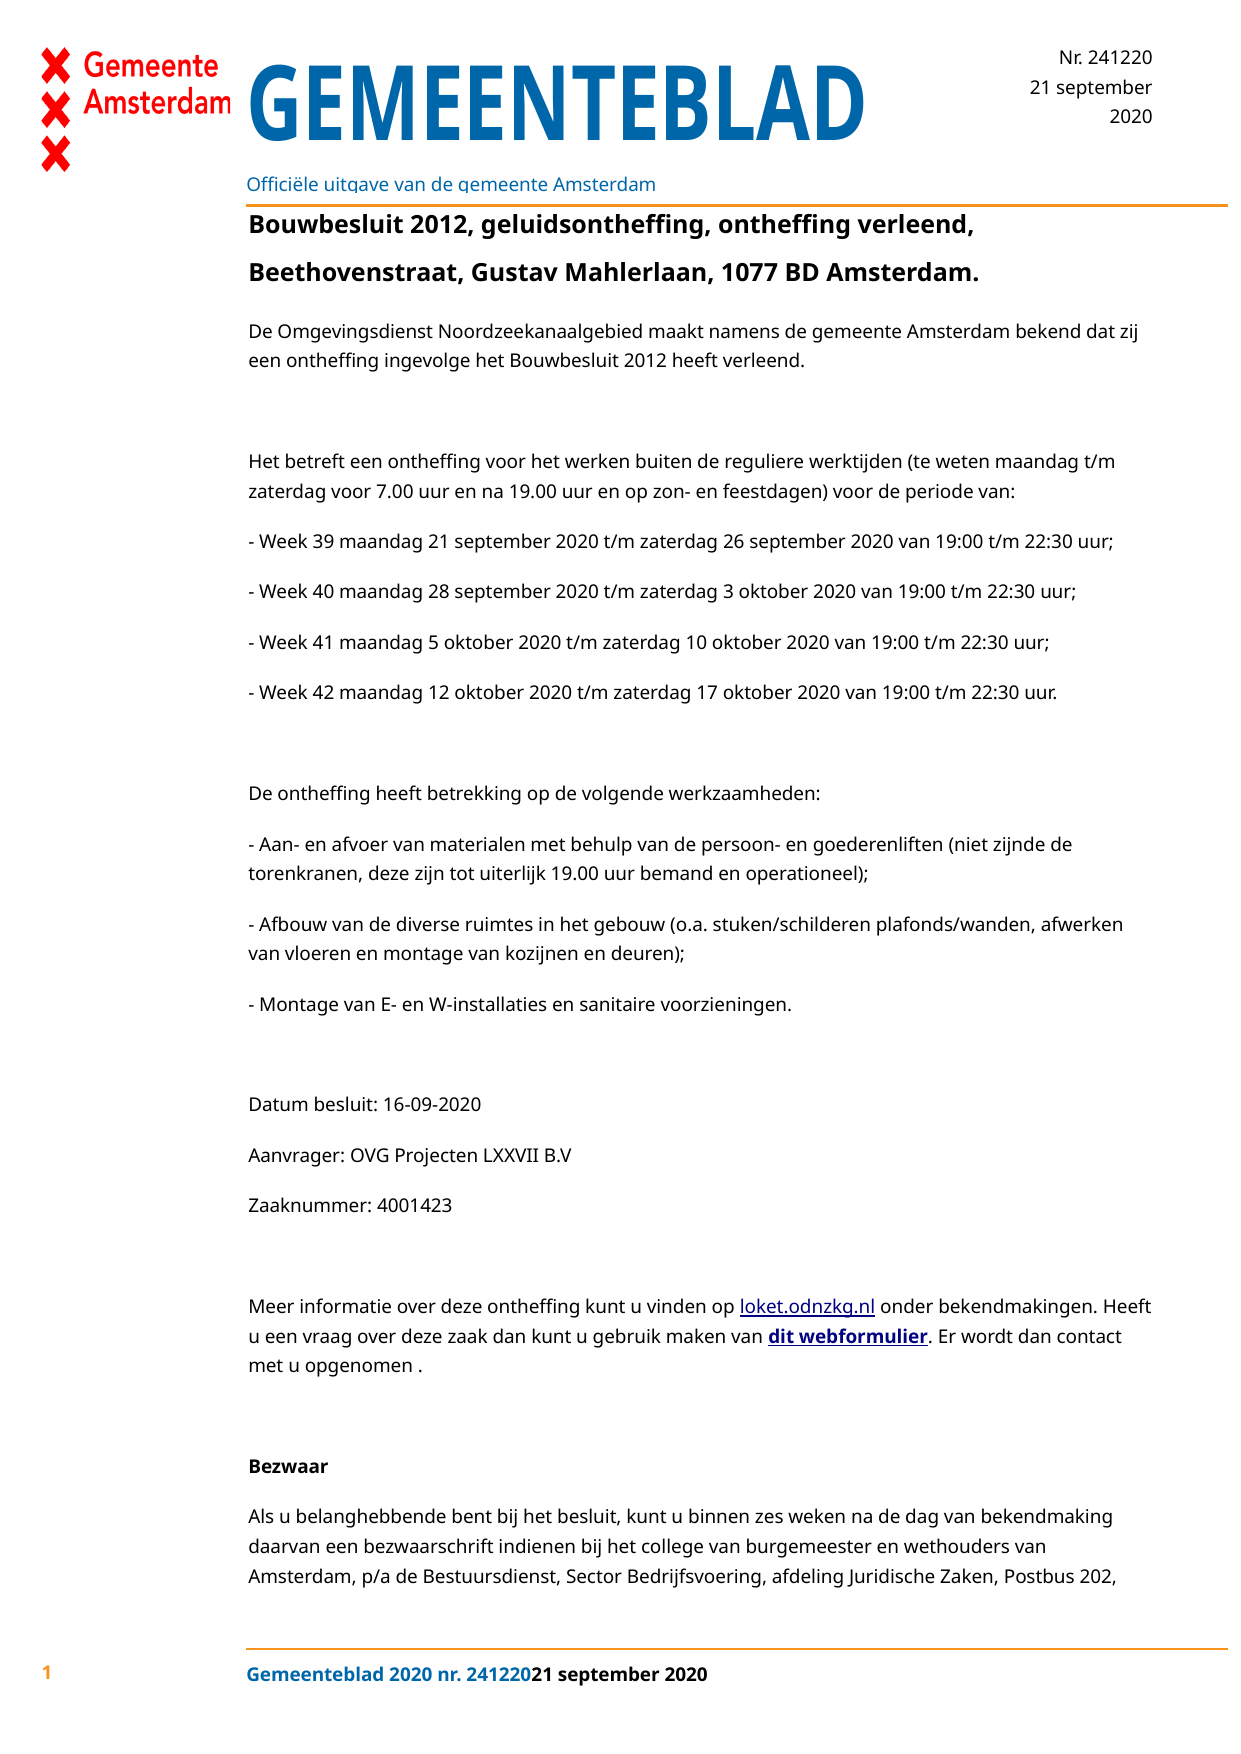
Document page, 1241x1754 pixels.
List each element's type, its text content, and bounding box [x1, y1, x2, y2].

text Bouwbesluit 2012, geluidsontheffing, ontheffing verleend, Beethovenstraat, Gustav Mahlerlaan, 1077 BD Amsterdam. [248, 207, 1152, 288]
text Meer informatie over deze ontheffing kunt u vinden op loket.odnzkg.nl onder bekendmakingen. Heeft u een vraag over deze zaak dan kunt u gebruik maken van dit webformulier. Er wordt dan contact met u opgenomen . [248, 1293, 1152, 1378]
text Het betreft een ontheffing voor het werken buiten de reguliere werktijden (te weten maandag t/m zaterdag voor 7.00 uur en na 19.00 uur en op zon- en feestdagen) voor de periode van: [248, 448, 1152, 504]
text - Montage van E- en W-installaties en sanitaire voorzieningen. [248, 991, 1152, 1017]
text - Afbouw van de diverse ruimtes in het gebouw (o.a. stuken/schilderen plafonds/wanden, afwerken van vloeren en montage van kozijnen en deuren); [248, 911, 1152, 966]
text Zaaknummer: 4001423 [248, 1192, 1152, 1218]
text Aanvrager: OVG Projecten LXXVII B.V [248, 1142, 1152, 1168]
text Als u belanghebbende bent bij het besluit, kunt u binnen zes weken na de dag van bekendmaking daarvan een bezwaarschrift indienen bij het college van burgemeester en wethouders van Amsterdam, p/a de Bestuursdienst, Sector Bedrijfsvoering, afdeling Juridische Zaken, Postbus 202, [248, 1504, 1152, 1589]
text De ontheffing heeft betrekking op de volgende werkzaamheden: [248, 780, 1152, 806]
text Bezwaar [248, 1453, 1152, 1479]
text - Week 42 maandag 12 oktober 2020 t/m zaterdag 17 oktober 2020 van 19:00 t/m 22:30 uur. [248, 679, 1152, 705]
text - Week 40 maandag 28 september 2020 t/m zaterdag 3 oktober 2020 van 19:00 t/m 22:30 uur; [248, 579, 1152, 604]
text - Aan- en afvoer van materialen met behulp van de persoon- en goederenliften (niet zijnde de torenkranen, deze zijn tot uiterlijk 19.00 uur bemand en operationeel); [248, 831, 1152, 886]
text - Week 41 maandag 5 oktober 2020 t/m zaterdag 10 oktober 2020 van 19:00 t/m 22:30 uur; [248, 629, 1152, 655]
text Datum besluit: 16-09-2020 [248, 1092, 1152, 1117]
picture [41, 47, 231, 172]
text De Omgevingsdienst Noordzeekanaalgebied maakt namens de gemeente Amsterdam bekend dat zij een ontheffing ingevolge het Bouwbesluit 2012 heeft verleend. [248, 318, 1152, 373]
text - Week 39 maandag 21 september 2020 t/m zaterdag 26 september 2020 van 19:00 t/m 22:30 uur; [248, 528, 1152, 554]
